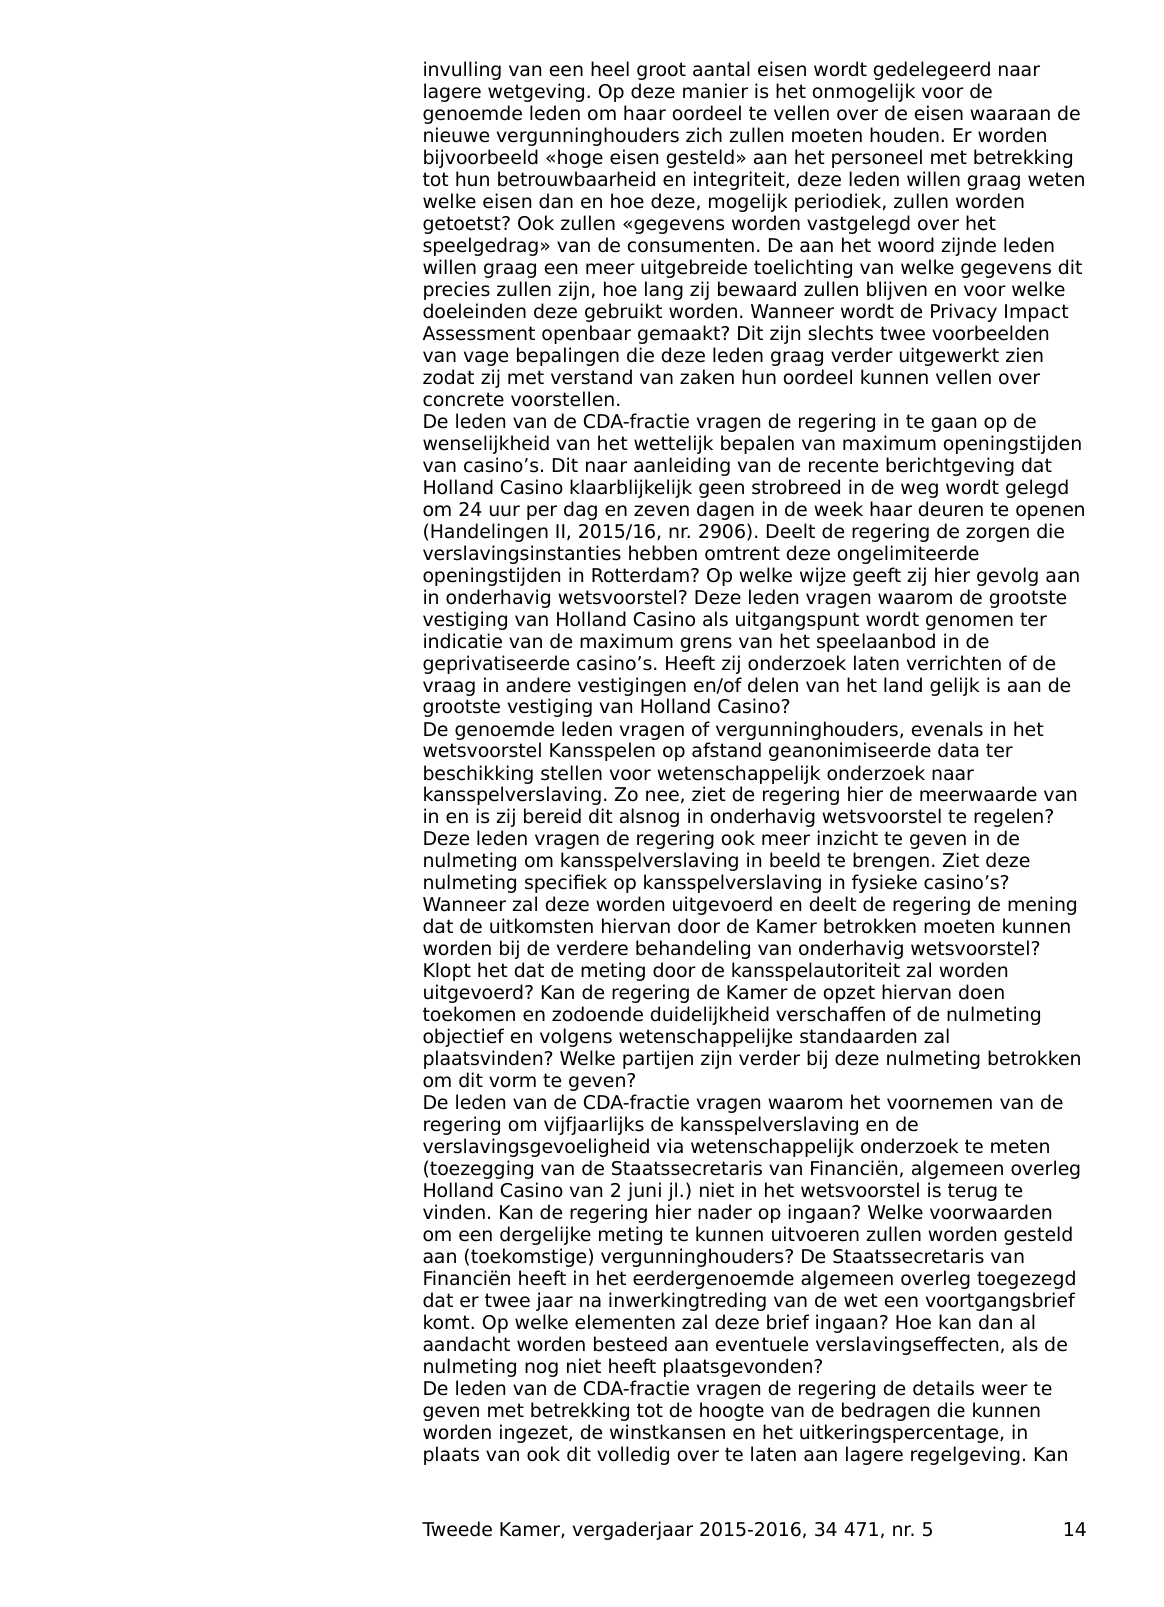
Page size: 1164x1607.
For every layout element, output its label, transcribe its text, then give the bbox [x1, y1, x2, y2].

text De leden van de CDA-fractie vragen de regering de details weer te geven met betrekking tot de hoogte van de bedragen die kunnen worden ingezet, de winstkansen en het uitkeringspercentage, in plaats van ook dit volledig over te laten aan lagere regelgeving. Kan [422, 1378, 1087, 1466]
text invulling van een heel groot aantal eisen wordt gedelegeerd naar lagere wetgeving. Op deze manier is het onmogelijk voor de genoemde leden om haar oordeel te vellen over de eisen waaraan de nieuwe vergunninghouders zich zullen moeten houden. Er worden bijvoorbeeld «hoge eisen gesteld» aan het personeel met betrekking tot hun betrouwbaarheid en integriteit, deze leden willen graag weten welke eisen dan en hoe deze, mogelijk periodiek, zullen worden getoetst? Ook zullen «gegevens worden vastgelegd over het speelgedrag» van de consumenten. De aan het woord zijnde leden willen graag een meer uitgebreide toelichting van welke gegevens dit precies zullen zijn, hoe lang zij bewaard zullen blijven en voor welke doeleinden deze gebruikt worden. Wanneer wordt de Privacy Impact Assessment openbaar gemaakt? Dit zijn slechts twee voorbeelden van vage bepalingen die deze leden graag verder uitgewerkt zien zodat zij met verstand van zaken hun oordeel kunnen vellen over concrete voorstellen. [422, 59, 1087, 411]
text De leden van de CDA-fractie vragen waarom het voornemen van de regering om vijfjaarlijks de kansspelverslaving en de verslavingsgevoeligheid via wetenschappelijk onderzoek te meten (toezegging van de Staatssecretaris van Financiën, algemeen overleg Holland Casino van 2 juni jl.) niet in het wetsvoorstel is terug te vinden. Kan de regering hier nader op ingaan? Welke voorwaarden om een dergelijke meting te kunnen uitvoeren zullen worden gesteld aan (toekomstige) vergunninghouders? De Staatssecretaris van Financiën heeft in het eerdergenoemde algemeen overleg toegezegd dat er twee jaar na inwerkingtreding van de wet een voortgangsbrief komt. Op welke elementen zal deze brief ingaan? Hoe kan dan al aandacht worden besteed aan eventuele verslavingseffecten, als de nulmeting nog niet heeft plaatsgevonden? [422, 1092, 1087, 1378]
text De leden van de CDA-fractie vragen de regering in te gaan op de wenselijkheid van het wettelijk bepalen van maximum openingstijden van casino’s. Dit naar aanleiding van de recente berichtgeving dat Holland Casino klaarblijkelijk geen strobreed in de weg wordt gelegd om 24 uur per dag en zeven dagen in de week haar deuren te openen (Handelingen II, 2015/16, nr. 2906). Deelt de regering de zorgen die verslavingsinstanties hebben omtrent deze ongelimiteerde openingstijden in Rotterdam? Op welke wijze geeft zij hier gevolg aan in onderhavig wetsvoorstel? Deze leden vragen waarom de grootste vestiging van Holland Casino als uitgangspunt wordt genomen ter indicatie van de maximum grens van het speelaanbod in de geprivatiseerde casino’s. Heeft zij onderzoek laten verrichten of de vraag in andere vestigingen en/of delen van het land gelijk is aan de grootste vestiging van Holland Casino? [422, 411, 1087, 718]
text De genoemde leden vragen of vergunninghouders, evenals in het wetsvoorstel Kansspelen op afstand geanonimiseerde data ter beschikking stellen voor wetenschappelijk onderzoek naar kansspelverslaving. Zo nee, ziet de regering hier de meerwaarde van in en is zij bereid dit alsnog in onderhavig wetsvoorstel te regelen? Deze leden vragen de regering ook meer inzicht te geven in de nulmeting om kansspelverslaving in beeld te brengen. Ziet deze nulmeting specifiek op kansspelverslaving in fysieke casino’s? Wanneer zal deze worden uitgevoerd en deelt de regering de mening dat de uitkomsten hiervan door de Kamer betrokken moeten kunnen worden bij de verdere behandeling van onderhavig wetsvoorstel? Klopt het dat de meting door de kansspelautoriteit zal worden uitgevoerd? Kan de regering de Kamer de opzet hiervan doen toekomen en zodoende duidelijkheid verschaffen of de nulmeting objectief en volgens wetenschappelijke standaarden zal plaatsvinden? Welke partijen zijn verder bij deze nulmeting betrokken om dit vorm te geven? [422, 718, 1087, 1092]
